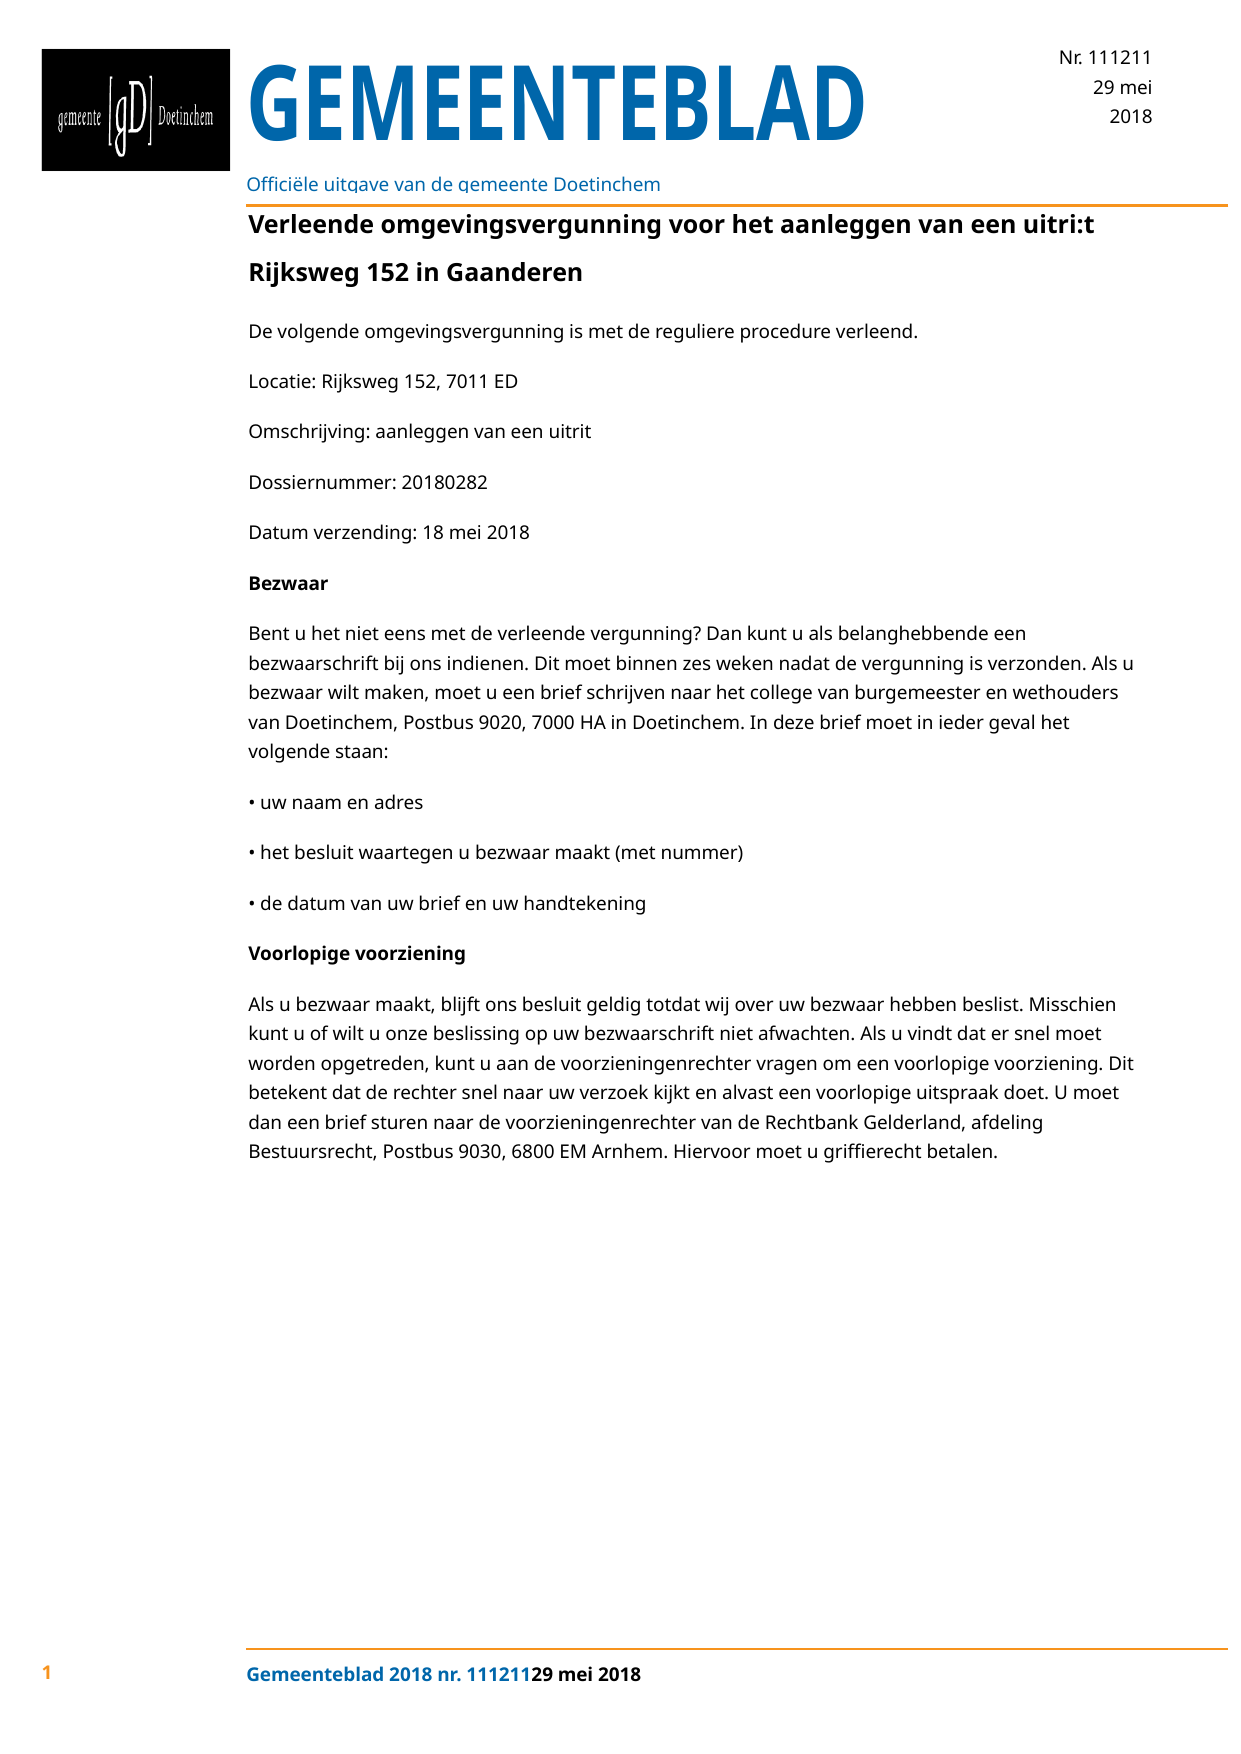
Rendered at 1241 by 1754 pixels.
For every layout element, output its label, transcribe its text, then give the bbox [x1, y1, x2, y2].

text • de datum van uw brief en uw handtekening [248, 890, 1152, 916]
text Locatie: Rijksweg 152, 7011 ED [248, 368, 1152, 394]
text • uw naam en adres [248, 789, 1152, 815]
text Omschrijving: aanleggen van een uitrit [248, 419, 1152, 444]
text • het besluit waartegen u bezwaar maakt (met nummer) [248, 839, 1152, 865]
text Bezwaar [248, 570, 1152, 596]
text Verleende omgevingsvergunning voor het aanleggen van een uitri:t Rijksweg 152 in Gaanderen [248, 207, 1152, 288]
picture [41, 47, 231, 172]
text Dossiernummer: 20180282 [248, 469, 1152, 495]
text Bent u het niet eens met de verleende vergunning? Dan kunt u als belanghebbende een bezwaarschrift bij ons indienen. Dit moet binnen zes weken nadat de vergunning is verzonden. Als u bezwaar wilt maken, moet u een brief schrijven naar het college van burgemeester en wethouders van Doetinchem, Postbus 9020, 7000 HA in Doetinchem. In deze brief moet in ieder geval het volgende staan: [248, 620, 1152, 764]
text Voorlopige voorziening [248, 940, 1152, 966]
text Als u bezwaar maakt, blijft ons besluit geldig totdat wij over uw bezwaar hebben beslist. Misschien kunt u of wilt u onze beslissing op uw bezwaarschrift niet afwachten. Als u vindt dat er snel moet worden opgetreden, kunt u aan de voorzieningenrechter vragen om een voorlopige voorziening. Dit betekent dat de rechter snel naar uw verzoek kijkt en alvast een voorlopige uitspraak doet. U moet dan een brief sturen naar de voorzieningenrechter van de Rechtbank Gelderland, afdeling Bestuursrecht, Postbus 9030, 6800 EM Arnhem. Hiervoor moet u griffierecht betalen. [248, 991, 1152, 1164]
text Datum verzending: 18 mei 2018 [248, 519, 1152, 545]
text De volgende omgevingsvergunning is met de reguliere procedure verleend. [248, 318, 1152, 344]
